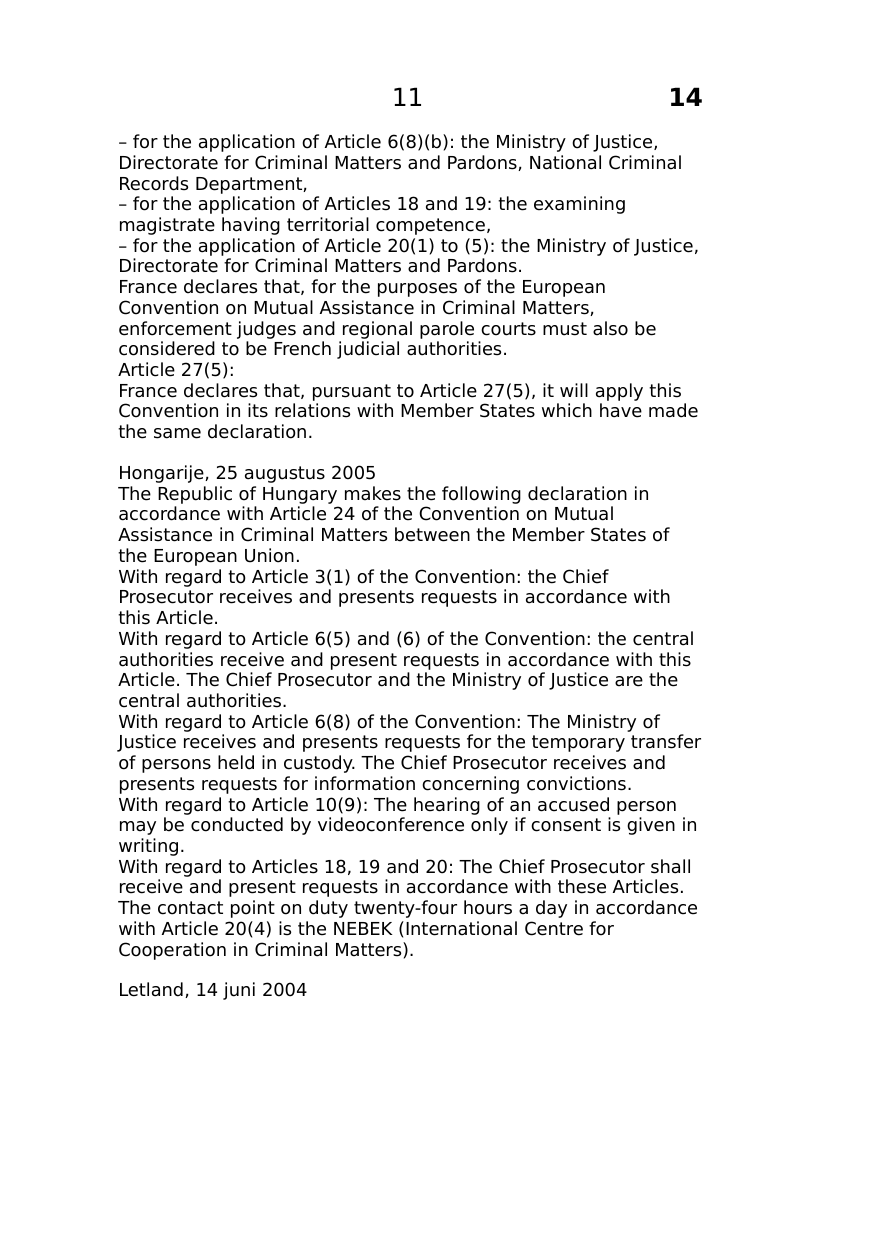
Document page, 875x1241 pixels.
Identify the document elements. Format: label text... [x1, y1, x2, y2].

text France declares that, pursuant to Article 27(5), it will apply this Convention in its relations with Member States which have made the same declaration. [118, 381, 703, 443]
text With regard to Article 6(8) of the Convention: The Ministry of Justice receives and presents requests for the temporary transfer of persons held in custody. The Chief Prosecutor receives and presents requests for information concerning convictions. [118, 712, 703, 794]
text With regard to Article 3(1) of the Convention: the Chief Prosecutor receives and presents requests in accordance with this Article. [118, 566, 703, 629]
text With regard to Articles 18, 19 and 20: The Chief Prosecutor shall receive and present requests in accordance with these Articles. The contact point on duty twenty-four hours a day in accordance with Article 20(4) is the NEBEK (International Centre for Cooperation in Criminal Matters). [118, 857, 703, 960]
text With regard to Article 10(9): The hearing of an accused person may be conducted by videoconference only if consent is given in writing. [118, 794, 703, 857]
text Letland, 14 juni 2004 [118, 980, 703, 1001]
text The Republic of Hungary makes the following declaration in accordance with Article 24 of the Convention on Mutual Assistance in Criminal Matters between the Member States of the European Union. [118, 483, 703, 566]
text France declares that, for the purposes of the European Convention on Mutual Assistance in Criminal Matters, enforcement judges and regional parole courts must also be considered to be French judicial authorities. [118, 277, 703, 360]
text – for the application of Articles 18 and 19: the examining magistrate having territorial competence, [118, 194, 703, 236]
text Article 27(5): [118, 360, 703, 381]
text Hongarije, 25 augustus 2005 [118, 463, 703, 483]
text – for the application of Article 6(8)(b): the Ministry of Justice, Directorate for Criminal Matters and Pardons, National Criminal Records Department, [118, 132, 703, 194]
text With regard to Article 6(5) and (6) of the Convention: the central authorities receive and present requests in accordance with this Article. The Chief Prosecutor and the Ministry of Justice are the central authorities. [118, 629, 703, 712]
text – for the application of Article 20(1) to (5): the Ministry of Justice, Directorate for Criminal Matters and Pardons. [118, 236, 703, 277]
